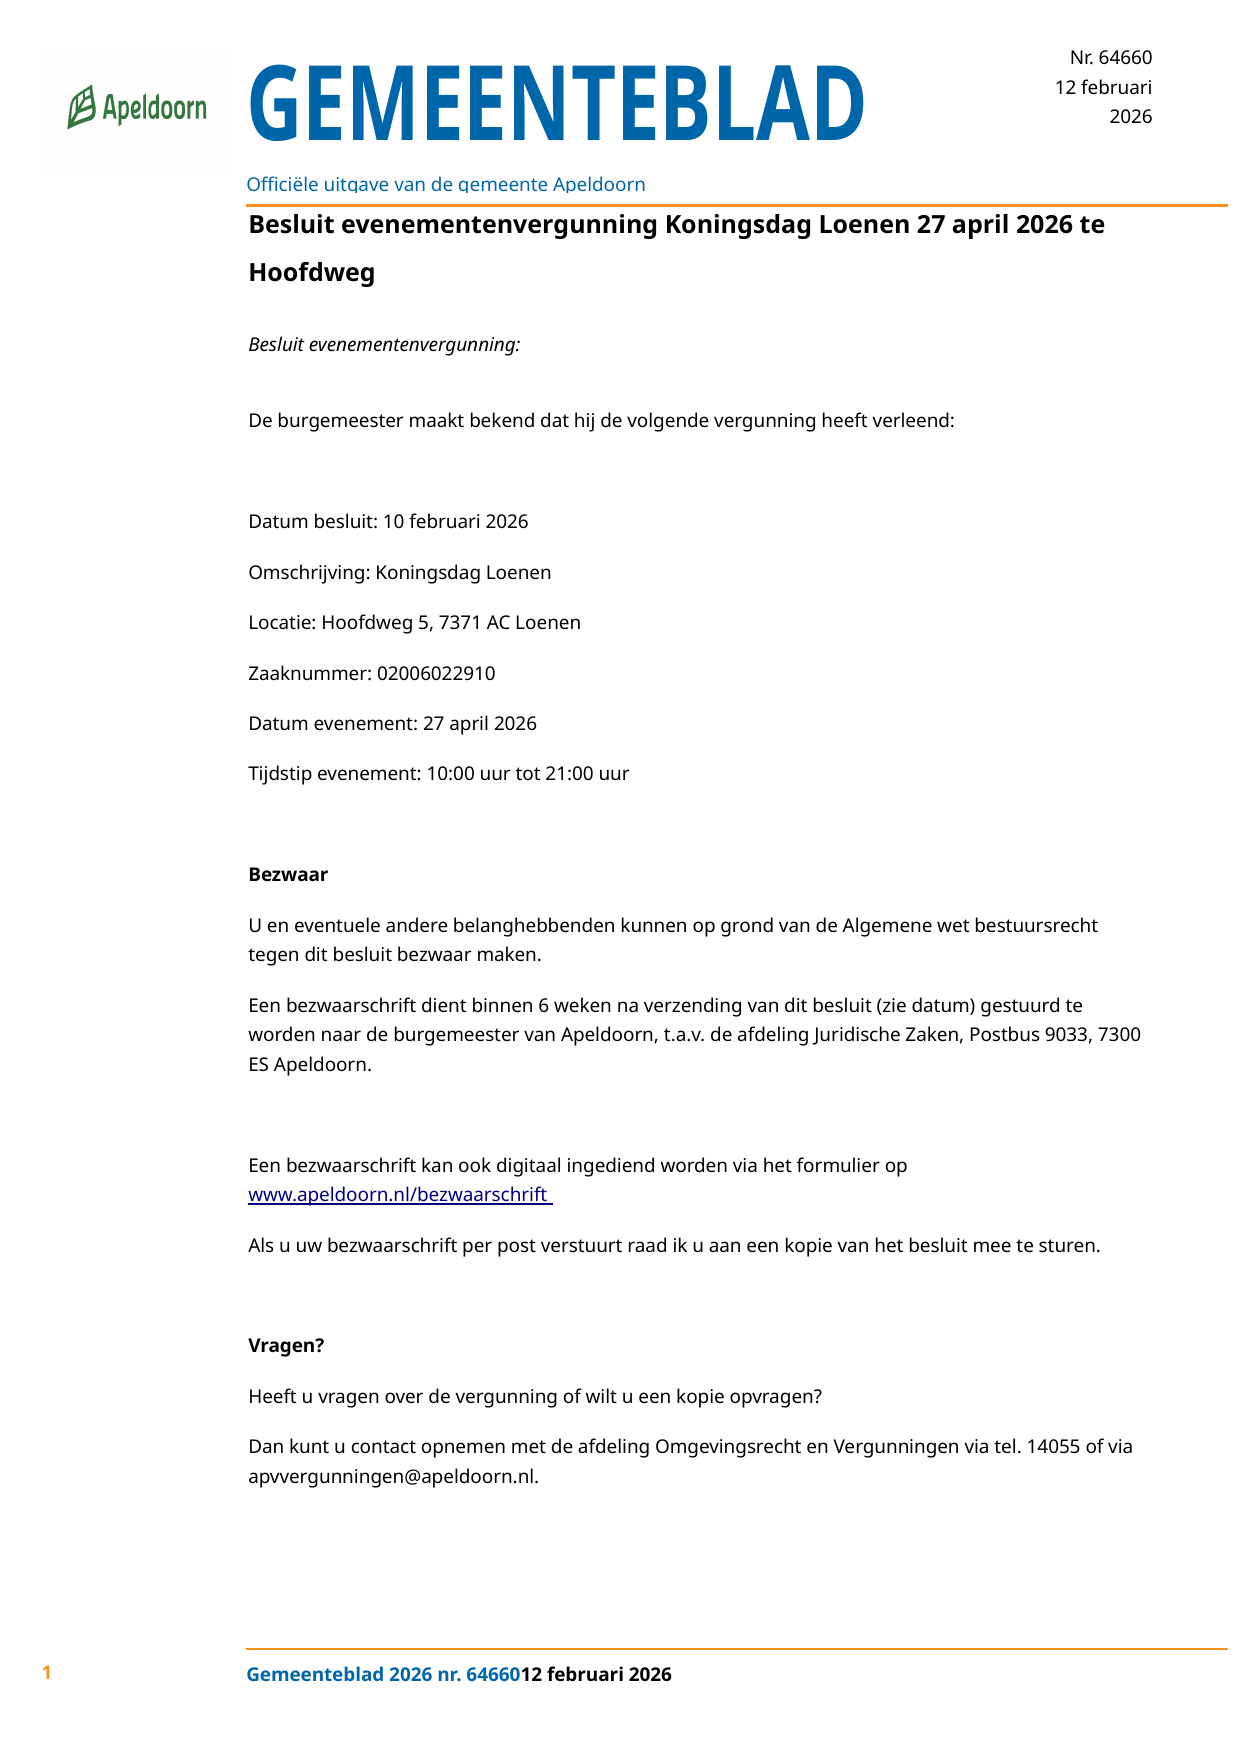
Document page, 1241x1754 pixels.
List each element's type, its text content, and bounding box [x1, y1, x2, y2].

text Datum besluit: 10 februari 2026 [248, 508, 1152, 534]
text De burgemeester maakt bekend dat hij de volgende vergunning heeft verleend: [248, 408, 1152, 433]
text Een bezwaarschrift dient binnen 6 weken na verzending van dit besluit (zie datum) gestuurd te worden naar de burgemeester van Apeldoorn, t.a.v. de afdeling Juridische Zaken, Postbus 9033, 7300 ES Apeldoorn. [248, 992, 1152, 1077]
text U en eventuele andere belanghebbenden kunnen op grond van de Algemene wet bestuursrecht tegen dit besluit bezwaar maken. [248, 912, 1152, 967]
picture [41, 47, 231, 172]
text Omschrijving: Koningsdag Loenen [248, 559, 1152, 584]
text Besluit evenementenvergunning: [248, 331, 1152, 357]
text Als u uw bezwaarschrift per post verstuurt raad ik u aan een kopie van het besluit mee te sturen. [248, 1232, 1152, 1257]
text Bezwaar [248, 861, 1152, 887]
text Een bezwaarschrift kan ook digitaal ingediend worden via het formulier op www.apeldoorn.nl/bezwaarschrift [248, 1152, 1152, 1207]
text Locatie: Hoofdweg 5, 7371 AC Loenen [248, 609, 1152, 635]
text Tijdstip evenement: 10:00 uur tot 21:00 uur [248, 761, 1152, 786]
text Dan kunt u contact opnemen met de afdeling Omgevingsrecht en Vergunningen via tel. 14055 of via apvvergunningen@apeldoorn.nl. [248, 1433, 1152, 1489]
text Besluit evenementenvergunning Koningsdag Loenen 27 april 2026 te Hoofdweg [248, 207, 1152, 288]
text Heeft u vragen over de vergunning of wilt u een kopie opvragen? [248, 1383, 1152, 1409]
text Vragen? [248, 1333, 1152, 1358]
text Zaaknummer: 02006022910 [248, 660, 1152, 685]
text Datum evenement: 27 april 2026 [248, 710, 1152, 736]
